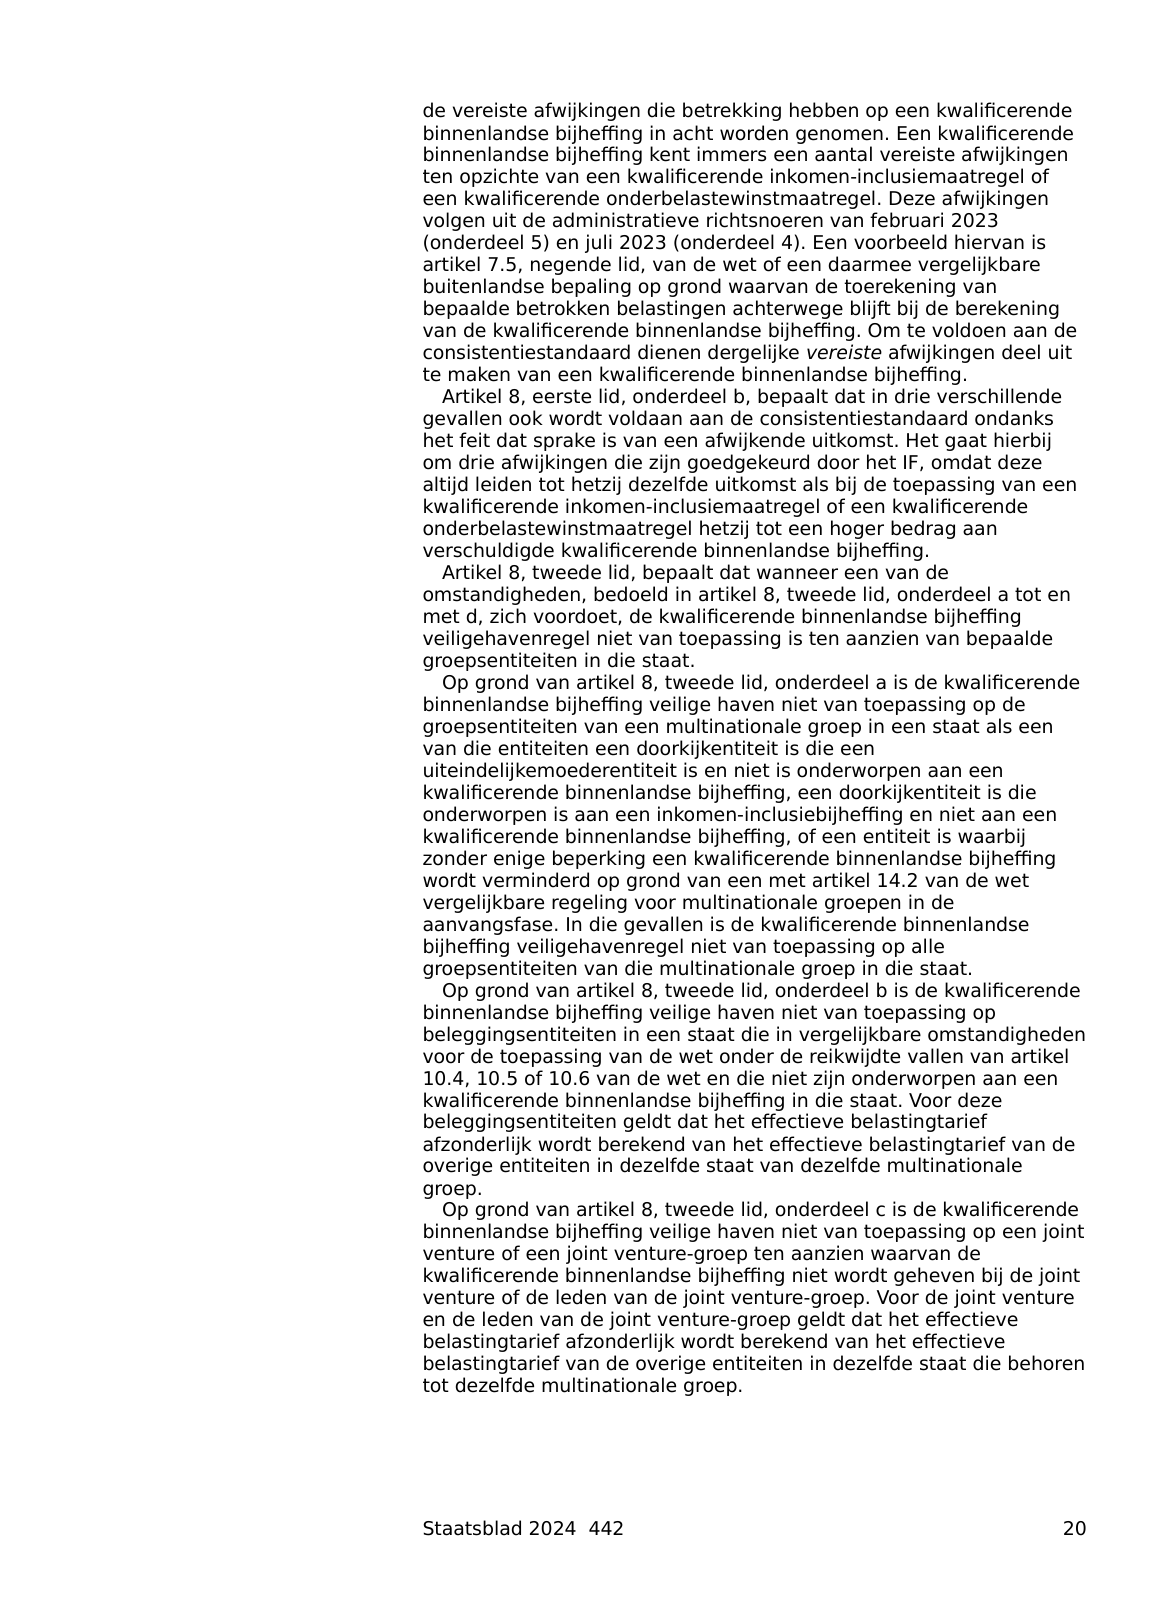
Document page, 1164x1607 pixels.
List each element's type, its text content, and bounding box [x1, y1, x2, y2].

text Artikel 8, tweede lid, bepaalt dat wanneer een van de omstandigheden, bedoeld in artikel 8, tweede lid, onderdeel a tot en met d, zich voordoet, de kwalificerende binnenlandse bijheffing veiligehavenregel niet van toepassing is ten aanzien van bepaalde groepsentiteiten in die staat. [422, 562, 1087, 672]
text Artikel 8, eerste lid, onderdeel b, bepaalt dat in drie verschillende gevallen ook wordt voldaan aan de consistentiestandaard ondanks het feit dat sprake is van een afwijkende uitkomst. Het gaat hierbij om drie afwijkingen die zijn goedgekeurd door het IF, omdat deze altijd leiden tot hetzij dezelfde uitkomst als bij de toepassing van een kwalificerende inkomen-inclusiemaatregel of een kwalificerende onderbelastewinstmaatregel hetzij tot een hoger bedrag aan verschuldigde kwalificerende binnenlandse bijheffing. [422, 386, 1087, 562]
text Op grond van artikel 8, tweede lid, onderdeel b is de kwalificerende binnenlandse bijheffing veilige haven niet van toepassing op beleggingsentiteiten in een staat die in vergelijkbare omstandigheden voor de toepassing van de wet onder de reikwijdte vallen van artikel 10.4, 10.5 of 10.6 van de wet en die niet zijn onderworpen aan een kwalificerende binnenlandse bijheffing in die staat. Voor deze beleggingsentiteiten geldt dat het effectieve belastingtarief afzonderlijk wordt berekend van het effectieve belastingtarief van de overige entiteiten in dezelfde staat van dezelfde multinationale groep. [422, 979, 1087, 1199]
text Op grond van artikel 8, tweede lid, onderdeel a is de kwalificerende binnenlandse bijheffing veilige haven niet van toepassing op de groepsentiteiten van een multinationale groep in een staat als een van die entiteiten een doorkijkentiteit is die een uiteindelijkemoederentiteit is en niet is onderworpen aan een kwalificerende binnenlandse bijheffing, een doorkijkentiteit is die onderworpen is aan een inkomen-inclusiebijheffing en niet aan een kwalificerende binnenlandse bijheffing, of een entiteit is waarbij zonder enige beperking een kwalificerende binnenlandse bijheffing wordt verminderd op grond van een met artikel 14.2 van de wet vergelijkbare regeling voor multinationale groepen in de aanvangsfase. In die gevallen is de kwalificerende binnenlandse bijheffing veiligehavenregel niet van toepassing op alle groepsentiteiten van die multinationale groep in die staat. [422, 672, 1087, 979]
text de vereiste afwijkingen die betrekking hebben op een kwalificerende binnenlandse bijheffing in acht worden genomen. Een kwalificerende binnenlandse bijheffing kent immers een aantal vereiste afwijkingen ten opzichte van een kwalificerende inkomen-inclusiemaatregel of een kwalificerende onderbelastewinstmaatregel. Deze afwijkingen volgen uit de administratieve richtsnoeren van februari 2023 (onderdeel 5) en juli 2023 (onderdeel 4). Een voorbeeld hiervan is artikel 7.5, negende lid, van de wet of een daarmee vergelijkbare buitenlandse bepaling op grond waarvan de toerekening van bepaalde betrokken belastingen achterwege blijft bij de berekening van de kwalificerende binnenlandse bijheffing. Om te voldoen aan de consistentiestandaard dienen dergelijke vereiste afwijkingen deel uit te maken van een kwalificerende binnenlandse bijheffing. [422, 100, 1087, 386]
text Op grond van artikel 8, tweede lid, onderdeel c is de kwalificerende binnenlandse bijheffing veilige haven niet van toepassing op een joint venture of een joint venture-groep ten aanzien waarvan de kwalificerende binnenlandse bijheffing niet wordt geheven bij de joint venture of de leden van de joint venture-groep. Voor de joint venture en de leden van de joint venture-groep geldt dat het effectieve belastingtarief afzonderlijk wordt berekend van het effectieve belastingtarief van de overige entiteiten in dezelfde staat die behoren tot dezelfde multinationale groep. [422, 1199, 1087, 1397]
